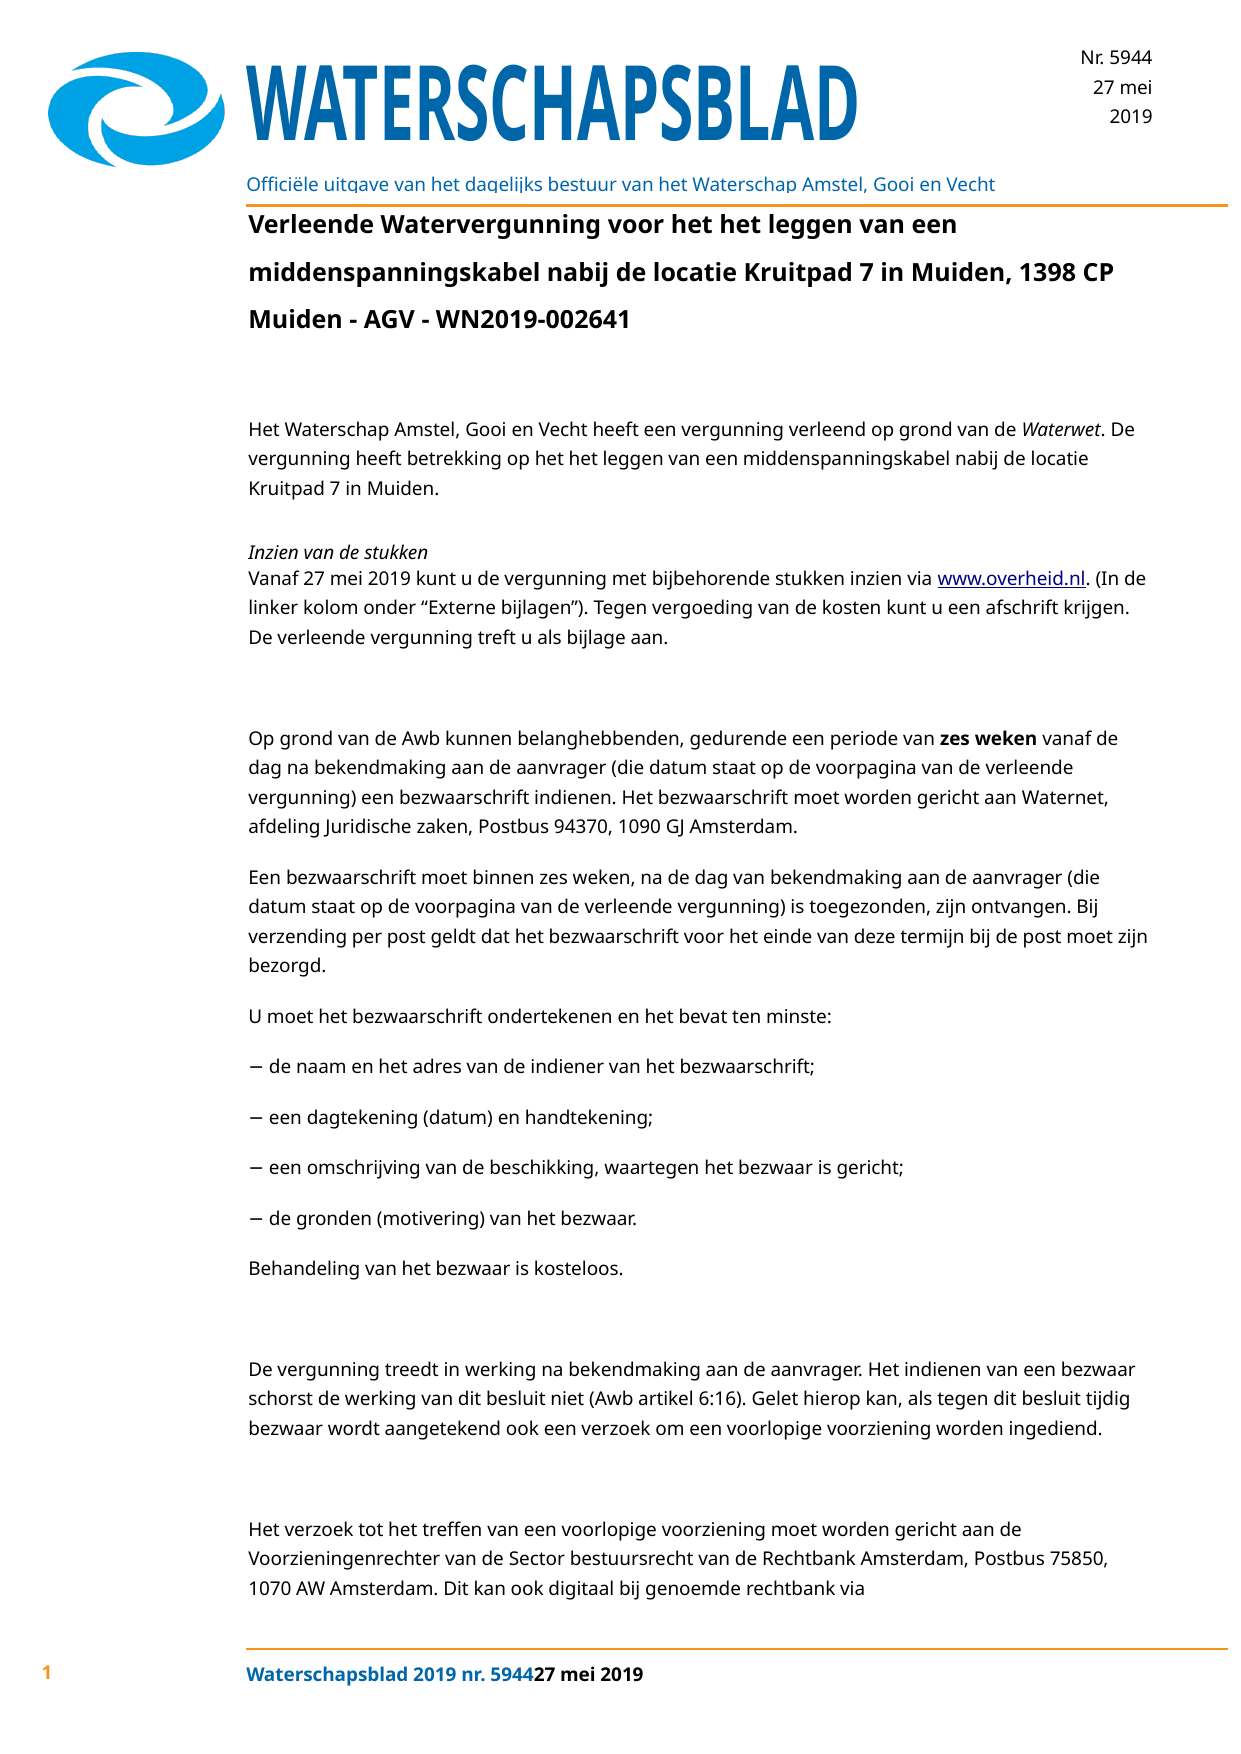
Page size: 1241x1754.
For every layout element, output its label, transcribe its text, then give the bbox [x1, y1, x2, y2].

picture [41, 47, 231, 172]
text Verleende Watervergunning voor het het leggen van een middenspanningskabel nabij de locatie Kruitpad 7 in Muiden, 1398 CP Muiden - AGV - WN2019-002641 [248, 207, 1152, 336]
text Een bezwaarschrift moet binnen zes weken, na de dag van bekendmaking aan de aanvrager (die datum staat op de voorpagina van de verleende vergunning) is toegezonden, zijn ontvangen. Bij verzending per post geldt dat het bezwaarschrift voor het einde van deze termijn bij de post moet zijn bezorgd. [248, 864, 1152, 978]
text U moet het bezwaarschrift ondertekenen en het bevat ten minste: [248, 1003, 1152, 1029]
text − de naam en het adres van de indiener van het bezwaarschrift; [248, 1053, 1152, 1079]
text − de gronden (motivering) van het bezwaar. [248, 1205, 1152, 1231]
text Het verzoek tot het treffen van een voorlopige voorziening moet worden gericht aan de Voorzieningenrechter van de Sector bestuursrecht van de Rechtbank Amsterdam, Postbus 75850, 1070 AW Amsterdam. Dit kan ook digitaal bij genoemde rechtbank via [248, 1516, 1152, 1601]
text De vergunning treedt in werking na bekendmaking aan de aanvrager. Het indienen van een bezwaar schorst de werking van dit besluit niet (Awb artikel 6:16). Gelet hierop kan, als tegen dit besluit tijdig bezwaar wordt aangetekend ook een verzoek om een voorlopige voorziening worden ingediend. [248, 1356, 1152, 1441]
text − een omschrijving van de beschikking, waartegen het bezwaar is gericht; [248, 1154, 1152, 1180]
text Het Waterschap Amstel, Gooi en Vecht heeft een vergunning verleend op grond van de Waterwet. De vergunning heeft betrekking op het het leggen van een middenspanningskabel nabij de locatie Kruitpad 7 in Muiden. [248, 416, 1152, 501]
text Behandeling van het bezwaar is kosteloos. [248, 1255, 1152, 1281]
text Inzien van de stukken [248, 539, 1152, 565]
text Op grond van de Awb kunnen belanghebbenden, gedurende een periode van zes weken vanaf de dag na bekendmaking aan de aanvrager (die datum staat op de voorpagina van de verleende vergunning) een bezwaarschrift indienen. Het bezwaarschrift moet worden gericht aan Waternet, afdeling Juridische zaken, Postbus 94370, 1090 GJ Amsterdam. [248, 725, 1152, 839]
text − een dagtekening (datum) en handtekening; [248, 1104, 1152, 1130]
text Vanaf 27 mei 2019 kunt u de vergunning met bijbehorende stukken inzien via www.overheid.nl. (In de linker kolom onder “Externe bijlagen”). Tegen vergoeding van de kosten kunt u een afschrift krijgen. De verleende vergunning treft u als bijlage aan. [248, 565, 1152, 650]
